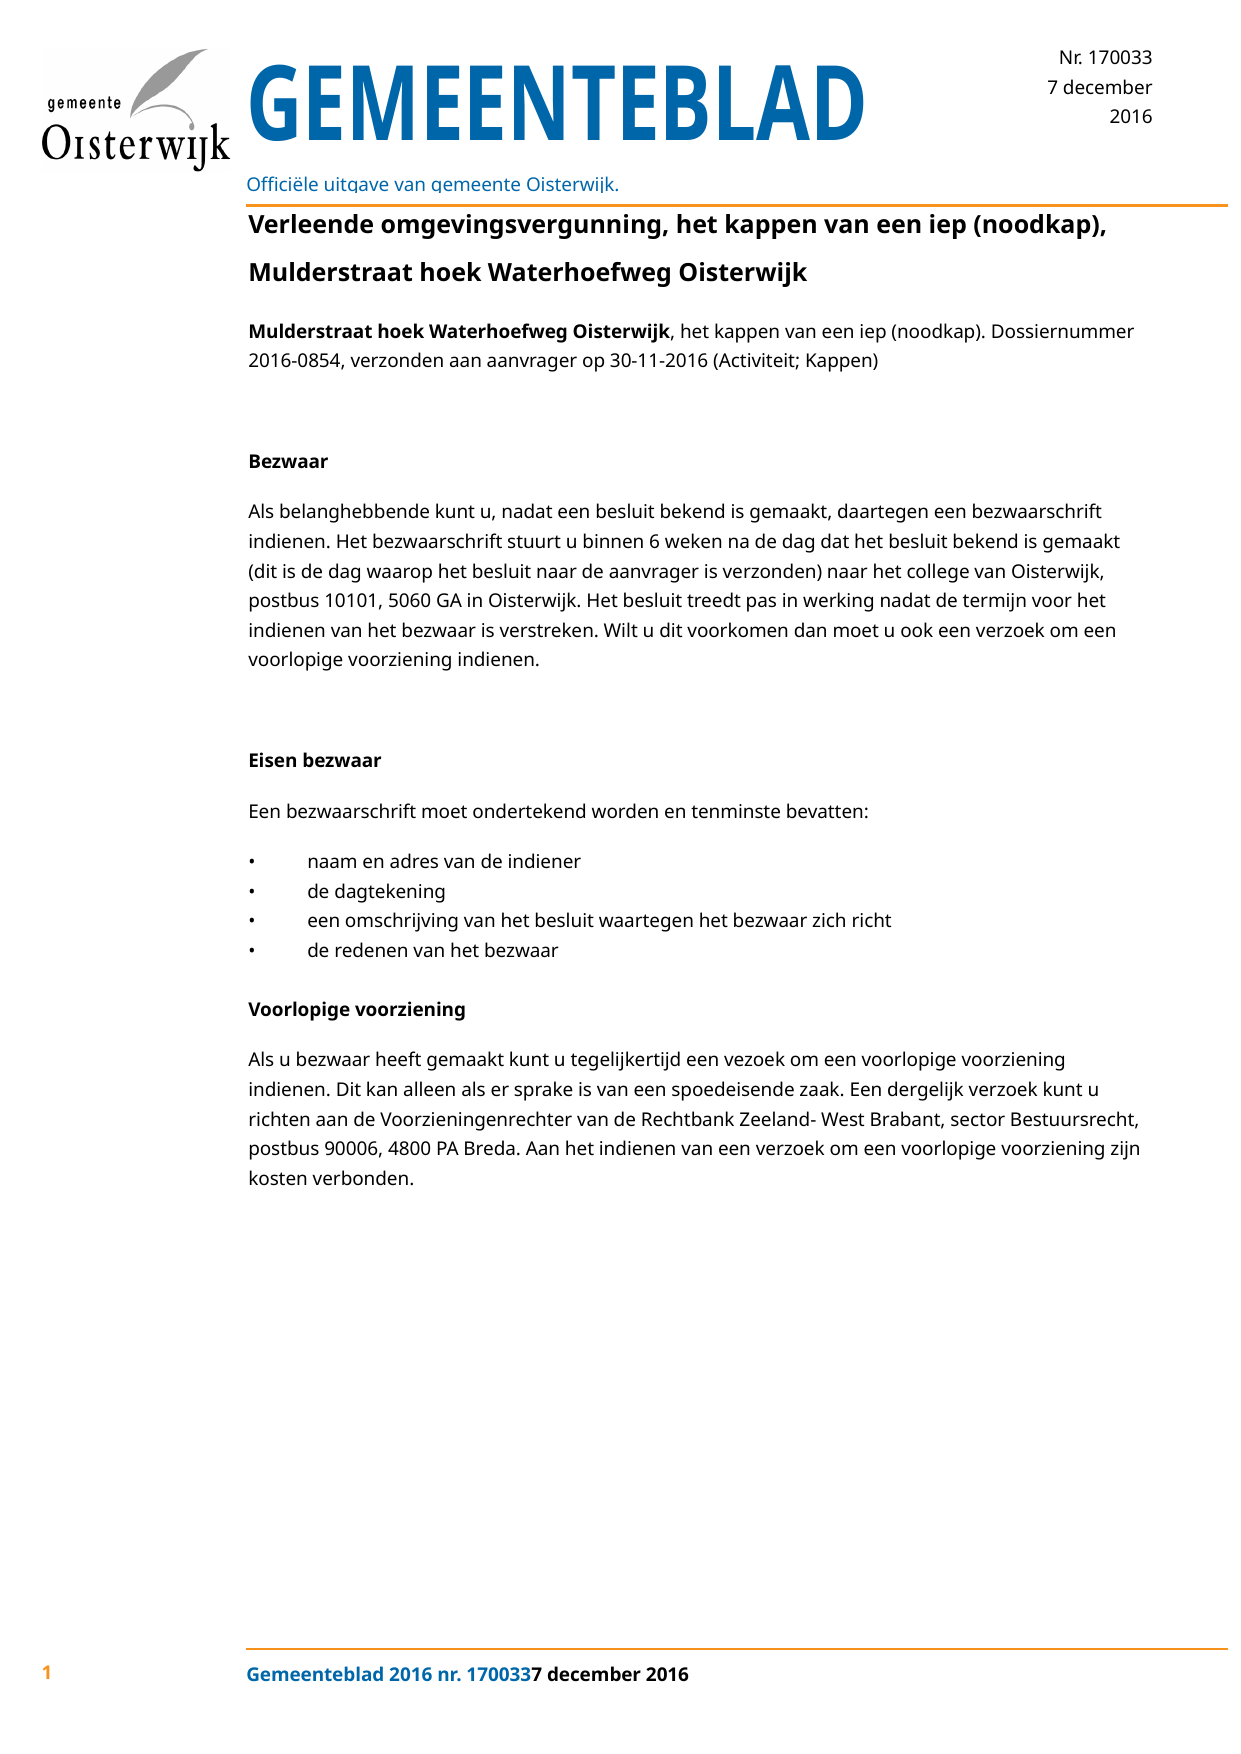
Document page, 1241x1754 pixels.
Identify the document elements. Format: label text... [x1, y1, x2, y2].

list de dagtekening [248, 878, 1152, 904]
list de redenen van het bezwaar [248, 937, 1152, 963]
list een omschrijving van het besluit waartegen het bezwaar zich richt [248, 907, 1152, 933]
text Verleende omgevingsvergunning, het kappen van een iep (noodkap), Mulderstraat hoek Waterhoefweg Oisterwijk [248, 207, 1152, 288]
text Eisen bezwaar [248, 747, 1152, 773]
picture [41, 47, 231, 172]
text Mulderstraat hoek Waterhoefweg Oisterwijk, het kappen van een iep (noodkap). Dossiernummer 2016-0854, verzonden aan aanvrager op 30-11-2016 (Activiteit; Kappen) [248, 318, 1152, 373]
text Een bezwaarschrift moet ondertekend worden en tenminste bevatten: [248, 798, 1152, 824]
text Bezwaar [248, 448, 1152, 474]
text Als belanghebbende kunt u, nadat een besluit bekend is gemaakt, daartegen een bezwaarschrift indienen. Het bezwaarschrift stuurt u binnen 6 weken na de dag dat het besluit bekend is gemaakt (dit is de dag waarop het besluit naar de aanvrager is verzonden) naar het college van Oisterwijk, postbus 10101, 5060 GA in Oisterwijk. Het besluit treedt pas in werking nadat de termijn voor het indienen van het bezwaar is verstreken. Wilt u dit voorkomen dan moet u ook een verzoek om een voorlopige voorziening indienen. [248, 499, 1152, 672]
text Voorlopige voorziening [248, 996, 1152, 1022]
text Als u bezwaar heeft gemaakt kunt u tegelijkertijd een vezoek om een voorlopige voorziening indienen. Dit kan alleen als er sprake is van een spoedeisende zaak. Een dergelijk verzoek kunt u richten aan de Voorzieningenrechter van de Rechtbank Zeeland- West Brabant, sector Bestuursrecht, postbus 90006, 4800 PA Breda. Aan het indienen van een verzoek om een voorlopige voorziening zijn kosten verbonden. [248, 1047, 1152, 1191]
list naam en adres van de indiener [248, 848, 1152, 874]
